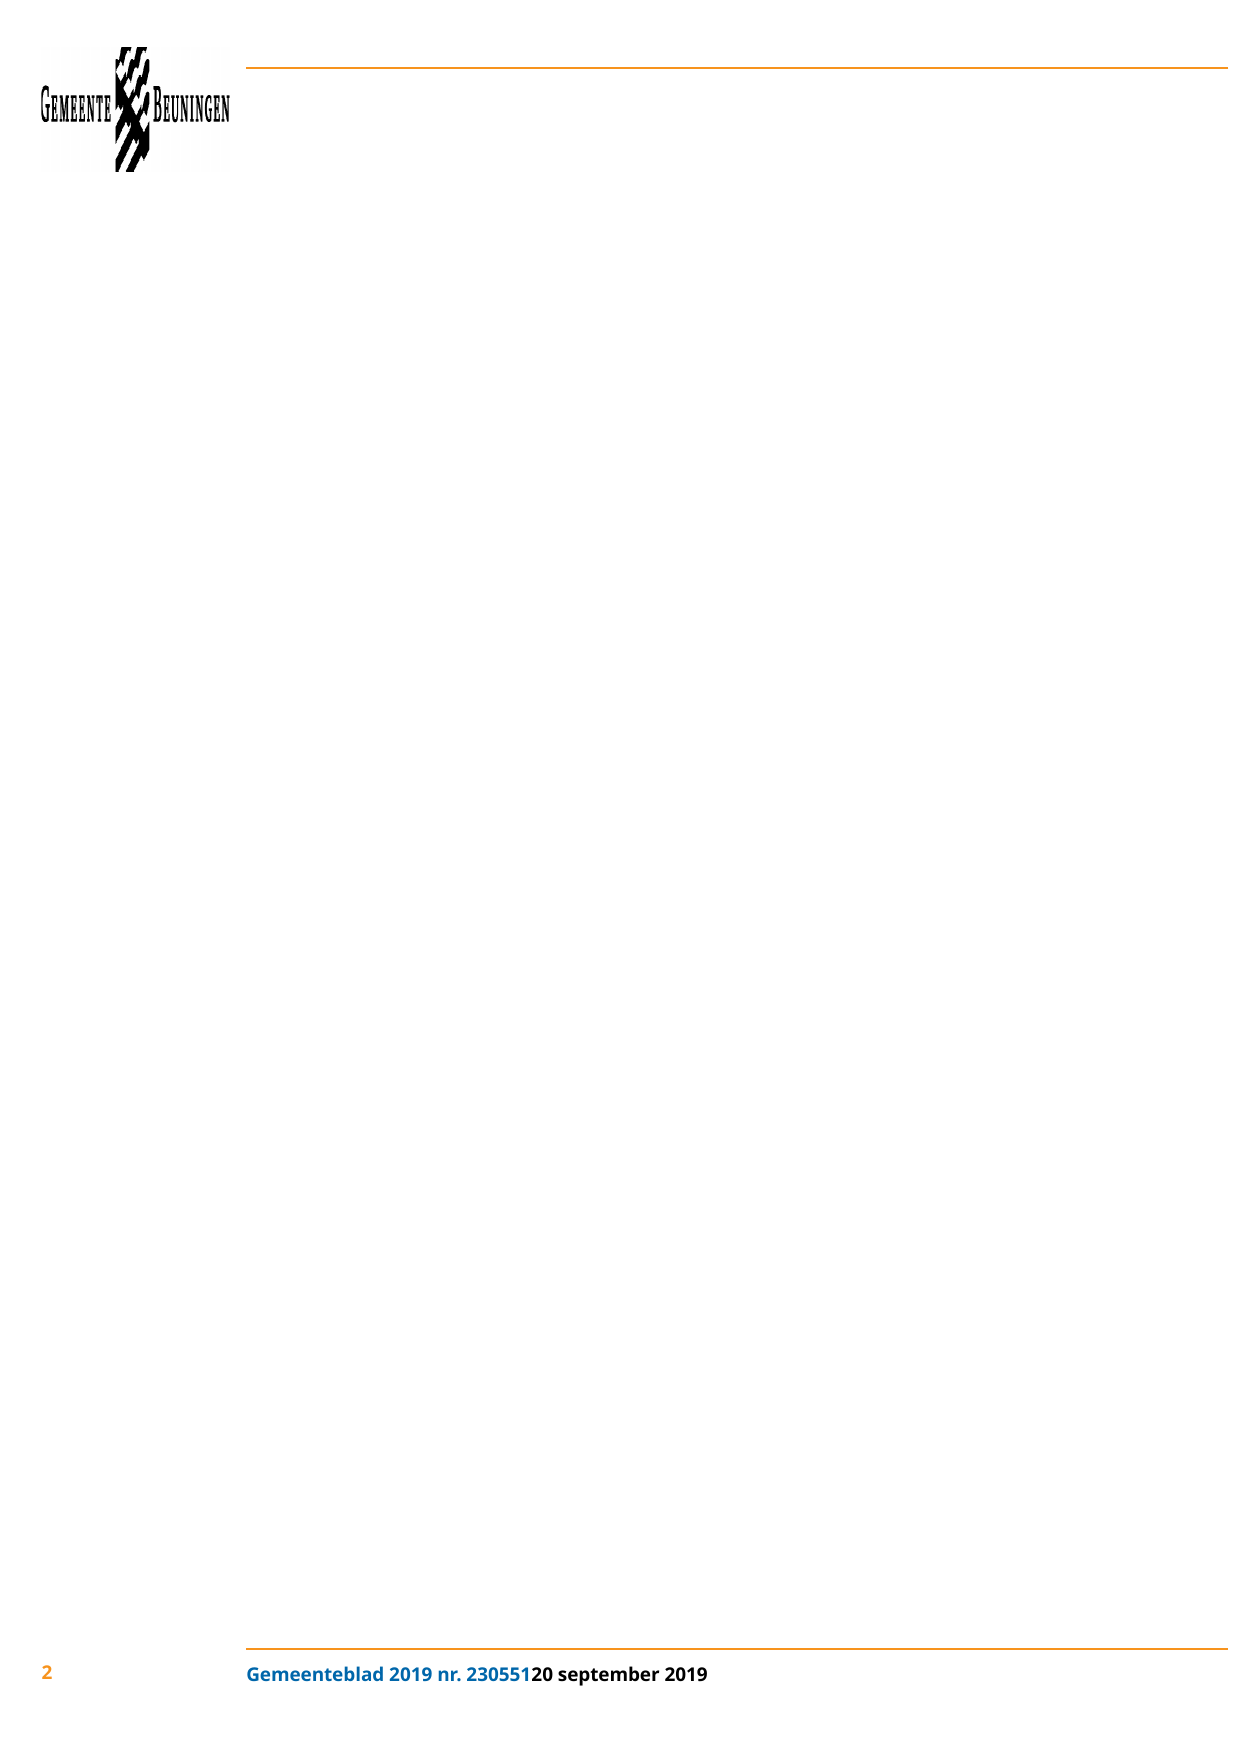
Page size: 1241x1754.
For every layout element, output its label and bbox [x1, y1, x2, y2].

picture [41, 47, 231, 172]
